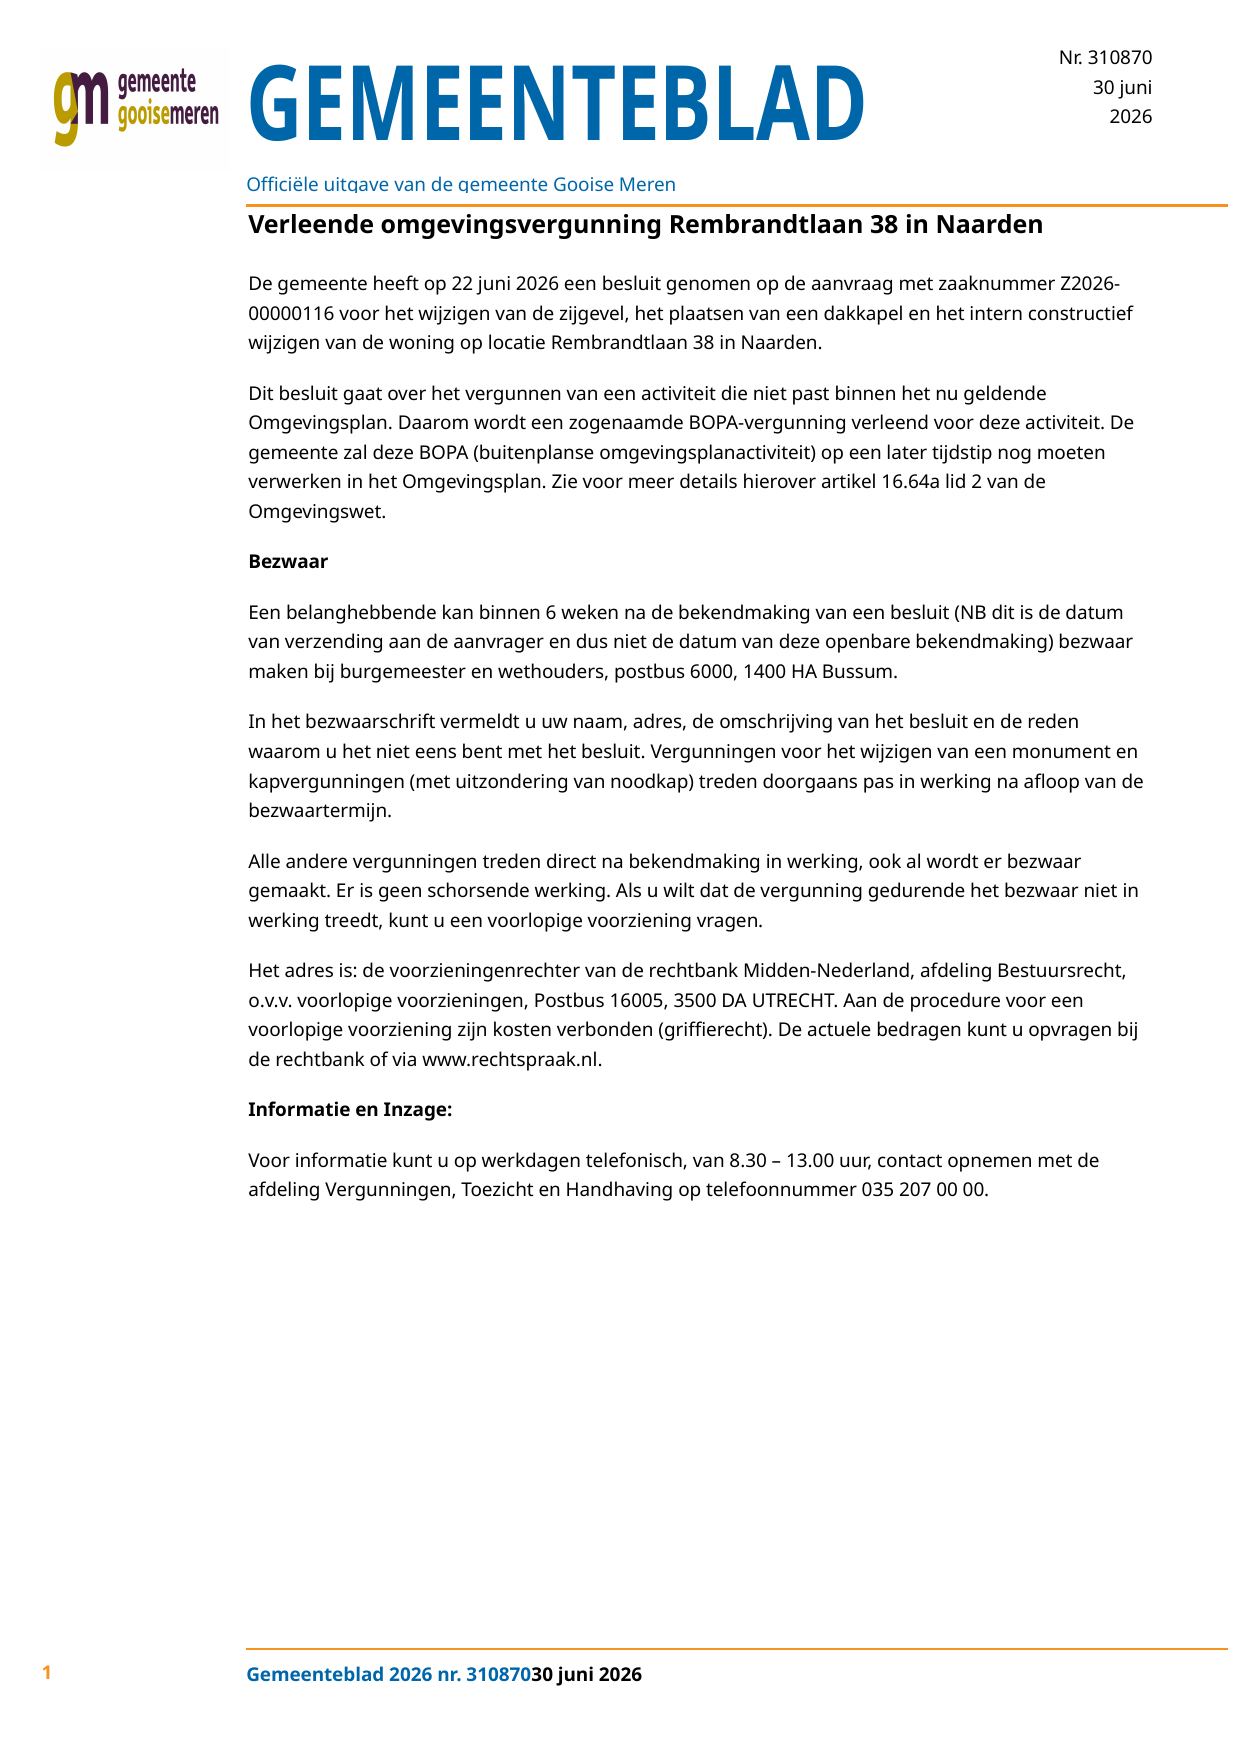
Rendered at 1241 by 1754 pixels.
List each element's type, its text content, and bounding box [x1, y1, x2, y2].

text Verleende omgevingsvergunning Rembrandtlaan 38 in Naarden [248, 207, 1152, 241]
text Het adres is: de voorzieningenrechter van de rechtbank Midden-Nederland, afdeling Bestuursrecht, o.v.v. voorlopige voorzieningen, Postbus 16005, 3500 DA UTRECHT. Aan de procedure voor een voorlopige voorziening zijn kosten verbonden (griffierecht). De actuele bedragen kunt u opvragen bij de rechtbank of via www.rechtspraak.nl. [248, 957, 1152, 1072]
picture [41, 47, 231, 172]
text Informatie en Inzage: [248, 1097, 1152, 1122]
text In het bezwaarschrift vermeldt u uw naam, adres, de omschrijving van het besluit en de reden waarom u het niet eens bent met het besluit. Vergunningen voor het wijzigen van een monument en kapvergunningen (met uitzondering van noodkap) treden doorgaans pas in werking na afloop van de bezwaartermijn. [248, 709, 1152, 823]
text De gemeente heeft op 22 juni 2026 een besluit genomen op de aanvraag met zaaknummer Z2026-00000116 voor het wijzigen van de zijgevel, het plaatsen van een dakkapel en het intern constructief wijzigen van de woning op locatie Rembrandtlaan 38 in Naarden. [248, 270, 1152, 355]
text Alle andere vergunningen treden direct na bekendmaking in werking, ook al wordt er bezwaar gemaakt. Er is geen schorsende werking. Als u wilt dat de vergunning gedurende het bezwaar niet in werking treedt, kunt u een voorlopige voorziening vragen. [248, 848, 1152, 933]
text Voor informatie kunt u op werkdagen telefonisch, van 8.30 – 13.00 uur, contact opnemen met de afdeling Vergunningen, Toezicht en Handhaving op telefoonnummer 035 207 00 00. [248, 1147, 1152, 1202]
text Bezwaar [248, 549, 1152, 574]
text Een belanghebbende kan binnen 6 weken na de bekendmaking van een besluit (NB dit is de datum van verzending aan de aanvrager en dus niet de datum van deze openbare bekendmaking) bezwaar maken bij burgemeester en wethouders, postbus 6000, 1400 HA Bussum. [248, 599, 1152, 684]
text Dit besluit gaat over het vergunnen van een activiteit die niet past binnen het nu geldende Omgevingsplan. Daarom wordt een zogenaamde BOPA-vergunning verleend voor deze activiteit. De gemeente zal deze BOPA (buitenplanse omgevingsplanactiviteit) op een later tijdstip nog moeten verwerken in het Omgevingsplan. Zie voor meer details hierover artikel 16.64a lid 2 van de Omgevingswet. [248, 380, 1152, 524]
